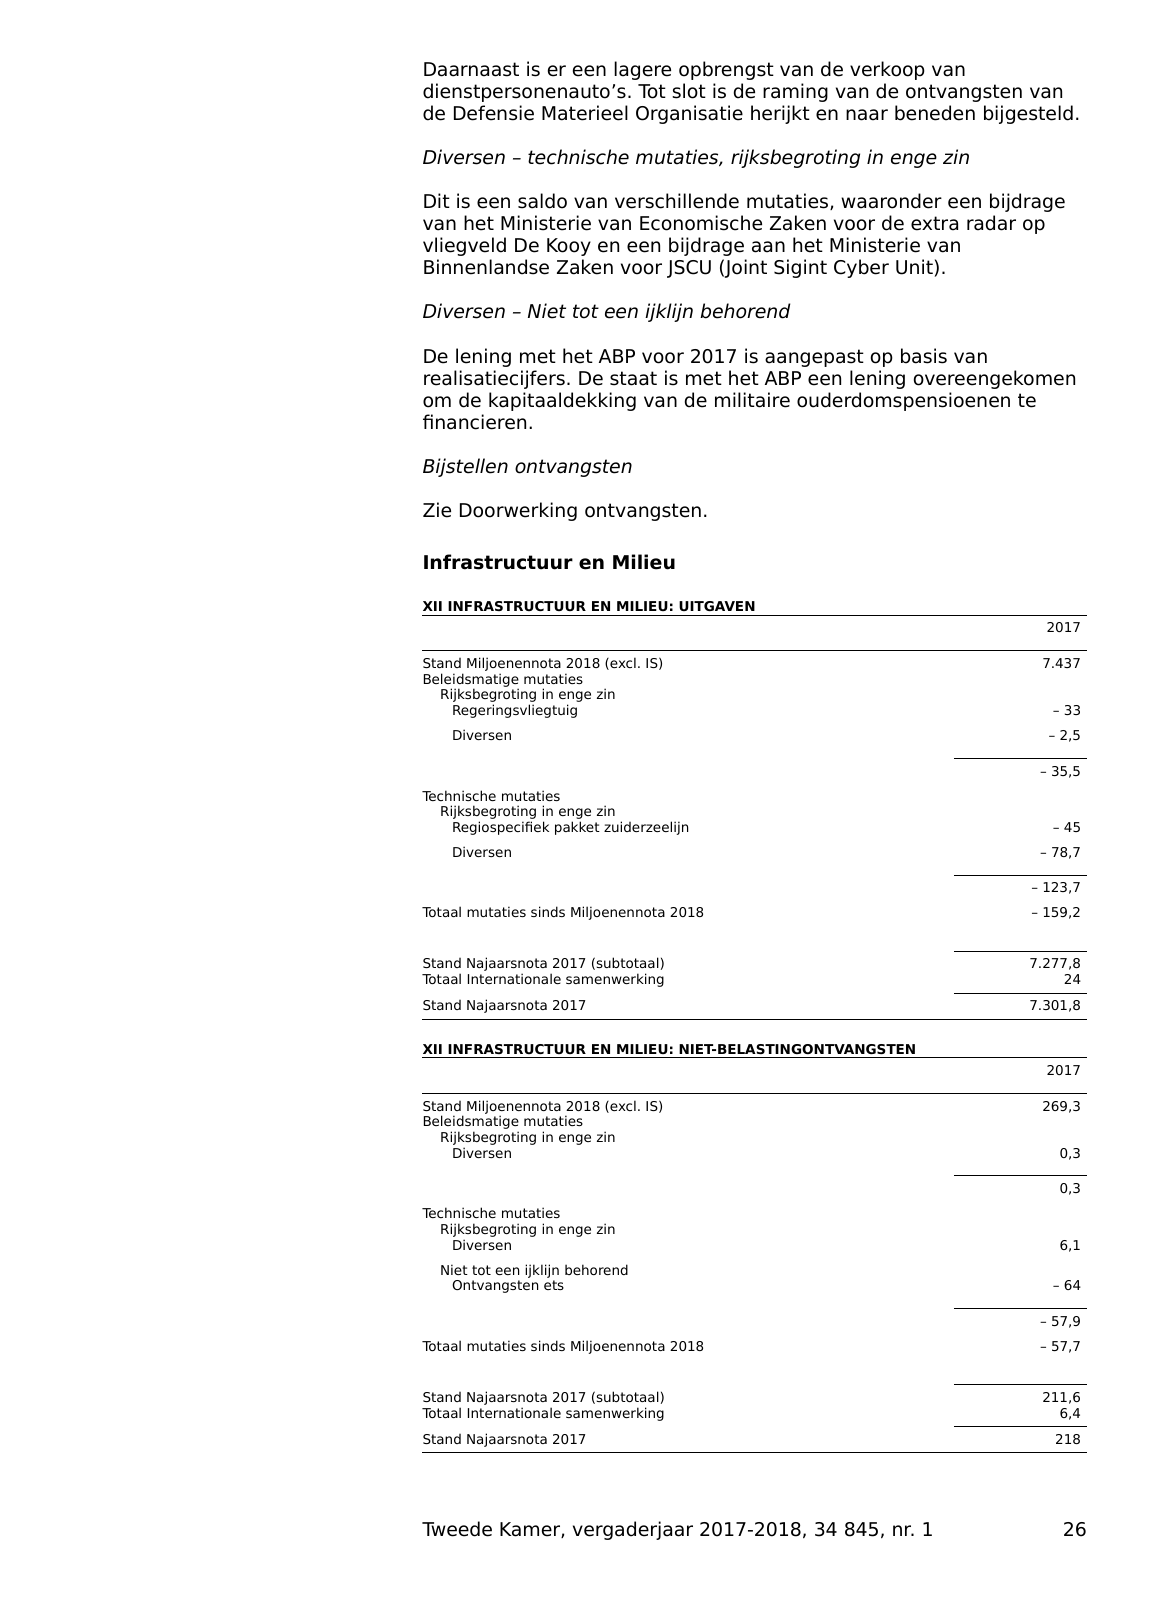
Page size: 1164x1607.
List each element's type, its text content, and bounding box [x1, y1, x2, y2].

table_cell [422, 1222, 434, 1237]
table_cell [446, 875, 954, 905]
table_cell – 45 [954, 820, 1087, 845]
table_cell [446, 1058, 954, 1093]
table_cell – 159,2 [954, 905, 1087, 921]
table_header XII INFRASTRUCTUUR EN MILIEU: UITGAVEN [422, 599, 1087, 614]
table_cell [422, 820, 434, 845]
table_cell [446, 1354, 954, 1384]
table_cell [422, 1263, 434, 1278]
table_cell [434, 703, 446, 728]
table_cell – 2,5 [954, 728, 1087, 758]
table_cell [954, 1206, 1087, 1222]
text Dit is een saldo van verschillende mutaties, waaronder een bijdrage van het Ministerie van Economische Zaken voor de extra radar op vliegveld De Kooy en een bijdrage aan het Ministerie van Binnenlandse Zaken voor JSCU (Joint Sigint Cyber Unit). [422, 191, 1087, 279]
table_cell [954, 788, 1087, 804]
table_cell Stand Najaarsnota 2017 (subtotaal) [422, 1384, 954, 1406]
table_cell Stand Najaarsnota 2017 [422, 1426, 954, 1452]
table_cell 6,1 [954, 1238, 1087, 1262]
table_cell Diversen [446, 845, 954, 874]
table_cell [422, 1238, 434, 1262]
table_cell 0,3 [954, 1176, 1087, 1206]
table_cell – 57,7 [954, 1339, 1087, 1354]
subtitle Diversen – Niet tot een ijklijn behorend [422, 301, 1087, 323]
table_cell [954, 687, 1087, 703]
table_cell [422, 687, 434, 703]
table_cell [422, 1146, 434, 1175]
table_cell Diversen [446, 1238, 954, 1262]
table_cell 24 [954, 972, 1087, 992]
table_cell [434, 1146, 446, 1175]
table_cell [954, 921, 1087, 951]
table_cell [446, 1175, 954, 1206]
table_cell Stand Najaarsnota 2017 (subtotaal) [422, 951, 954, 972]
table_cell [422, 616, 434, 650]
table_cell Totaal mutaties sinds Miljoenennota 2018 [422, 905, 954, 921]
table_cell – 64 [954, 1278, 1087, 1308]
table_cell [422, 804, 434, 820]
table_cell [422, 758, 434, 788]
table_cell [954, 1130, 1087, 1146]
table_cell Regeringsvliegtuig [446, 703, 954, 728]
table_cell Totaal Internationale samenwerking [422, 972, 954, 992]
table_cell Stand Miljoenennota 2018 (excl. IS) [422, 651, 954, 671]
table_cell [954, 671, 1087, 687]
table_cell Rijksbegroting in enge zin [434, 687, 954, 703]
table_cell [422, 1308, 434, 1339]
table_cell [422, 1354, 434, 1384]
table_cell 7.437 [954, 651, 1087, 671]
subtitle Infrastructuur en Milieu [422, 552, 1087, 574]
table_cell [422, 703, 434, 728]
table_cell Beleidsmatige mutaties [422, 671, 954, 687]
subtitle Bijstellen ontvangsten [422, 456, 1087, 478]
table_cell [422, 875, 434, 905]
table_cell 2017 [954, 616, 1087, 650]
table_cell [446, 758, 954, 788]
table_cell Technische mutaties [422, 1206, 954, 1222]
text Daarnaast is er een lagere opbrengst van de verkoop van dienstpersonenauto’s. Tot slot is de raming van de ontvangsten van de Defensie Materieel Organisatie herijkt en naar beneden bijgesteld. [422, 59, 1087, 125]
table_cell [434, 616, 446, 650]
table_cell [434, 1308, 446, 1339]
table_cell Diversen [446, 728, 954, 758]
table_cell [446, 616, 954, 650]
table_cell 7.277,8 [954, 952, 1087, 972]
table_cell [954, 1222, 1087, 1237]
table_cell 2017 [954, 1058, 1087, 1093]
table_cell Regiospecifiek pakket zuiderzeelijn [446, 820, 954, 845]
table_cell – 57,9 [954, 1309, 1087, 1339]
table_cell [434, 921, 446, 951]
text Zie Doorwerking ontvangsten. [422, 500, 1087, 522]
table_cell [422, 1175, 434, 1206]
table_cell [434, 1175, 446, 1206]
table_cell [434, 845, 446, 874]
table_cell [434, 820, 446, 845]
table_cell – 123,7 [954, 876, 1087, 905]
table_cell [434, 728, 446, 758]
table_cell [434, 875, 446, 905]
table_cell Technische mutaties [422, 788, 954, 804]
table_cell 0,3 [954, 1146, 1087, 1175]
table_cell [954, 1263, 1087, 1278]
table_cell – 78,7 [954, 845, 1087, 874]
table_cell [446, 1308, 954, 1339]
table_cell Diversen [446, 1146, 954, 1175]
table_cell Rijksbegroting in enge zin [434, 1130, 954, 1146]
table_cell Beleidsmatige mutaties [422, 1114, 954, 1130]
table_cell [954, 1354, 1087, 1384]
table_cell [422, 1058, 434, 1093]
table_cell [446, 921, 954, 951]
table_cell [434, 758, 446, 788]
table_cell – 33 [954, 703, 1087, 728]
table_cell [434, 1058, 446, 1093]
table_cell [954, 1114, 1087, 1130]
table_cell Rijksbegroting in enge zin [434, 804, 954, 820]
table_cell [422, 1278, 434, 1308]
table_cell Niet tot een ijklijn behorend [434, 1263, 954, 1278]
table_cell Totaal Internationale samenwerking [422, 1406, 954, 1426]
table_cell [422, 1130, 434, 1146]
table_cell 7.301,8 [954, 994, 1087, 1019]
table_cell 269,3 [954, 1094, 1087, 1114]
table_cell [434, 1354, 446, 1384]
table_cell 6,4 [954, 1406, 1087, 1426]
table_cell [422, 845, 434, 874]
text De lening met het ABP voor 2017 is aangepast op basis van realisatiecijfers. De staat is met het ABP een lening overeengekomen om de kapitaaldekking van de militaire ouderdomspensioenen te financieren. [422, 346, 1087, 433]
table_cell 218 [954, 1427, 1087, 1452]
table_cell Rijksbegroting in enge zin [434, 1222, 954, 1237]
table_cell [422, 728, 434, 758]
subtitle Diversen – technische mutaties, rijksbegroting in enge zin [422, 147, 1087, 169]
table_cell – 35,5 [954, 759, 1087, 788]
table_cell 211,6 [954, 1385, 1087, 1406]
table_cell Totaal mutaties sinds Miljoenennota 2018 [422, 1339, 954, 1354]
table_cell Stand Najaarsnota 2017 [422, 993, 954, 1019]
table_header XII INFRASTRUCTUUR EN MILIEU: NIET-BELASTINGONTVANGSTEN [422, 1042, 1087, 1057]
table_cell [434, 1238, 446, 1262]
table_cell Ontvangsten ets [446, 1278, 954, 1308]
table_cell [954, 804, 1087, 820]
table_cell [422, 921, 434, 951]
table_cell [434, 1278, 446, 1308]
table_cell Stand Miljoenennota 2018 (excl. IS) [422, 1094, 954, 1114]
